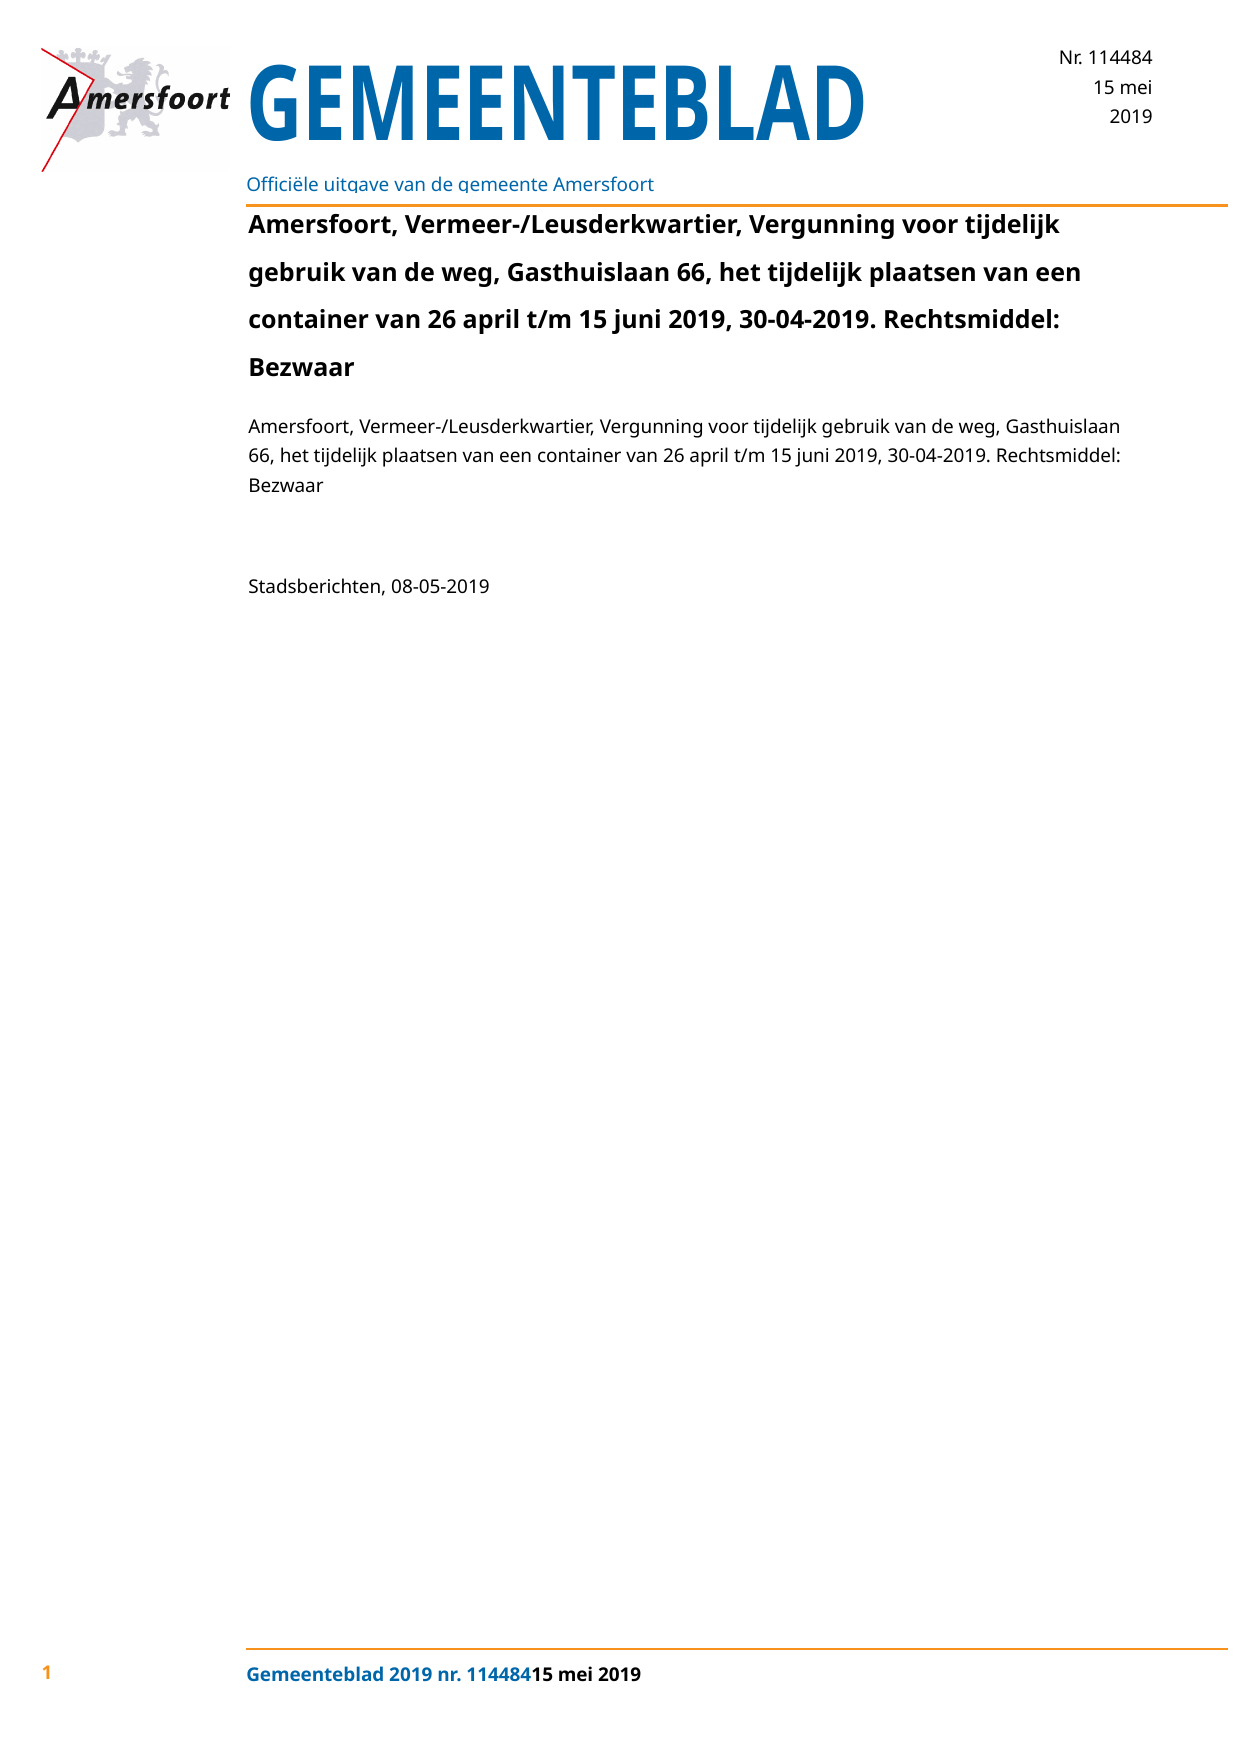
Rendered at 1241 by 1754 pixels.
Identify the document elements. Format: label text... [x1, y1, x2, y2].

text Stadsberichten, 08-05-2019 [248, 573, 1152, 599]
text Amersfoort, Vermeer-/Leusderkwartier, Vergunning voor tijdelijk gebruik van de weg, Gasthuislaan 66, het tijdelijk plaatsen van een container van 26 april t/m 15 juni 2019, 30-04-2019. Rechtsmiddel: Bezwaar [248, 207, 1152, 384]
picture [41, 47, 231, 172]
text Amersfoort, Vermeer-/Leusderkwartier, Vergunning voor tijdelijk gebruik van de weg, Gasthuislaan 66, het tijdelijk plaatsen van een container van 26 april t/m 15 juni 2019, 30-04-2019. Rechtsmiddel: Bezwaar [248, 413, 1152, 498]
